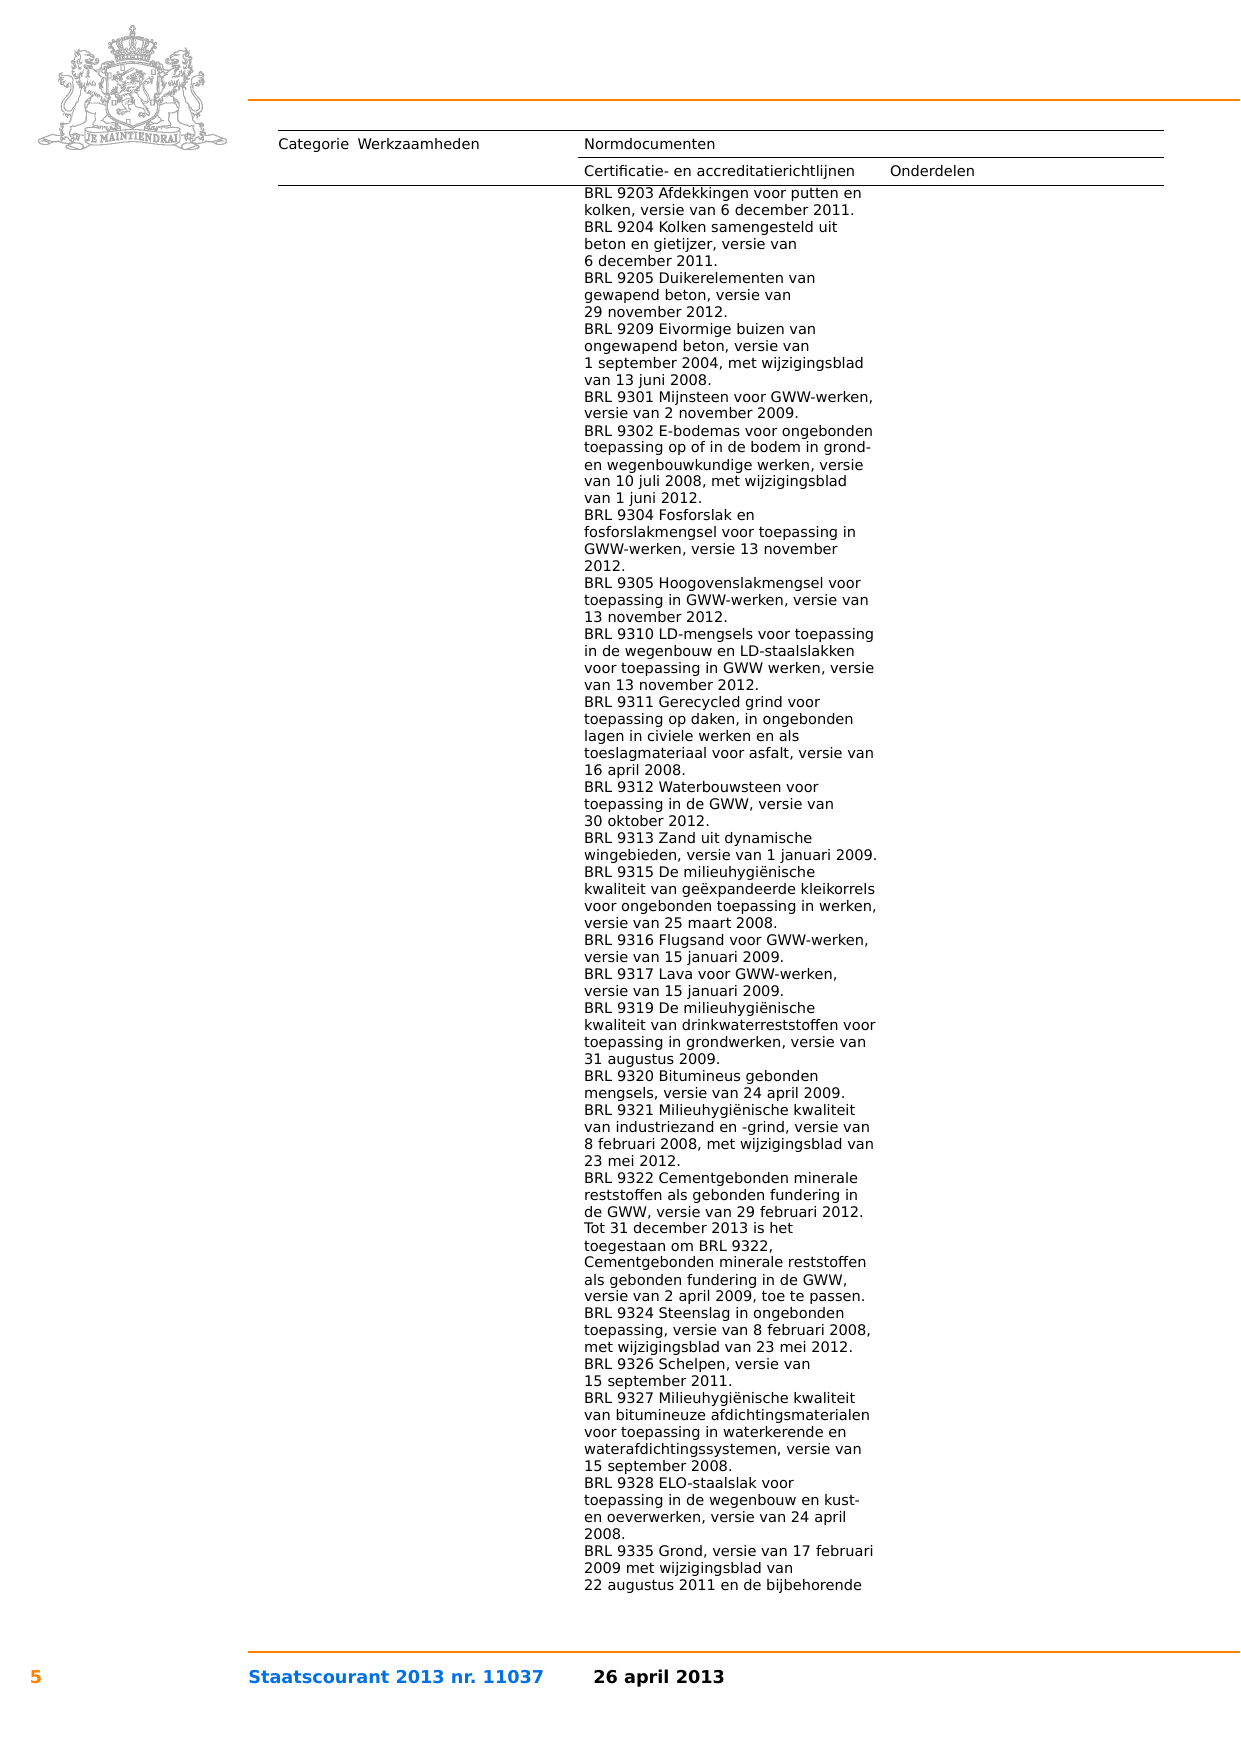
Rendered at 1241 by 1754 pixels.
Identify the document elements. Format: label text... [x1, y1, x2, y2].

table_cell BRL 9320 Bitumineus gebonden mengsels, versie van 24 april 2009. [578, 1068, 884, 1102]
table_cell BRL 9326 Schelpen, versie van 15 september 2011. [578, 1356, 884, 1390]
table_cell [278, 1102, 351, 1169]
table_cell [884, 423, 1163, 507]
table_cell [351, 1068, 578, 1102]
table_cell [351, 1356, 578, 1390]
table_cell [351, 932, 578, 966]
table_cell [278, 507, 351, 575]
table_cell [278, 779, 351, 830]
table_header Categorie [278, 131, 351, 157]
table_cell [351, 1543, 578, 1594]
table_cell BRL 9209 Eivormige buizen van ongewapend beton, versie van 1 september 2004, met wijzigingsblad van 13 juni 2008. [578, 321, 884, 388]
picture [38, 25, 227, 150]
table_cell [278, 864, 351, 932]
table_cell [884, 864, 1163, 932]
table_cell BRL 9327 Milieuhygiënische kwaliteit van bitumineuze afdichtingsmaterialen voor toepassing in waterkerende en waterafdichtingssystemen, versie van 15 september 2008. BRL 9328 ELO-staalslak voor toepassing in de wegenbouw en kust- en oeverwerken, versie van 24 april 2008. [578, 1390, 884, 1543]
table_cell [351, 1170, 578, 1305]
table_cell [884, 1170, 1163, 1305]
table_cell BRL 9311 Gerecycled grind voor toepassing op daken, in ongebonden lagen in civiele werken en als toeslagmateriaal voor asfalt, versie van 16 april 2008. [578, 694, 884, 779]
table_cell [278, 186, 351, 219]
table_cell [884, 507, 1163, 575]
table_cell [884, 966, 1163, 1000]
table_cell [884, 321, 1163, 388]
table_cell [278, 270, 351, 321]
table_cell [884, 932, 1163, 966]
table_cell [278, 1356, 351, 1390]
table_cell BRL 9312 Waterbouwsteen voor toepassing in de GWW, versie van 30 oktober 2012. [578, 779, 884, 830]
table_cell [278, 966, 351, 1000]
table_cell [351, 1305, 578, 1356]
table_cell [884, 830, 1163, 864]
table_cell [278, 1000, 351, 1068]
table_cell BRL 9203 Afdekkingen voor putten en kolken, versie van 6 december 2011. [578, 186, 884, 219]
table_cell [351, 321, 578, 388]
table_cell BRL 9335 Grond, versie van 17 februari 2009 met wijzigingsblad van 22 augustus 2011 en de bijbehorende [578, 1543, 884, 1594]
table_cell Onderdelen [884, 158, 1163, 185]
table_cell BRL 9319 De milieuhygiënische kwaliteit van drinkwaterreststoffen voor toepassing in grondwerken, versie van 31 augustus 2009. [578, 1000, 884, 1068]
table_cell [351, 423, 578, 507]
table_cell BRL 9315 De milieuhygiënische kwaliteit van geëxpandeerde kleikorrels voor ongebonden toepassing in werken, versie van 25 maart 2008. [578, 864, 884, 932]
table_cell [884, 575, 1163, 626]
table_cell [351, 694, 578, 779]
table_cell [351, 157, 578, 185]
table_cell [884, 1068, 1163, 1102]
table_cell Certificatie- en accreditatierichtlijnen [578, 158, 884, 185]
table_cell BRL 9204 Kolken samengesteld uit beton en gietijzer, versie van 6 december 2011. [578, 219, 884, 269]
table_cell BRL 9310 LD-mengsels voor toepassing in de wegenbouw en LD-staalslakken voor toepassing in GWW werken, versie van 13 november 2012. [578, 626, 884, 694]
table_cell [278, 830, 351, 864]
table_cell BRL 9316 Flugsand voor GWW-werken, versie van 15 januari 2009. [578, 932, 884, 966]
table_cell [884, 779, 1163, 830]
table_cell [884, 219, 1163, 269]
table_cell [884, 1305, 1163, 1356]
table_cell [351, 186, 578, 219]
table_cell [278, 1068, 351, 1102]
table_cell [351, 1390, 578, 1543]
table_cell [278, 626, 351, 694]
table_cell [278, 219, 351, 269]
table_cell [351, 575, 578, 626]
table_cell [278, 1390, 351, 1543]
table_cell BRL 9321 Milieuhygiënische kwaliteit van industriezand en -grind, versie van 8 februari 2008, met wijzigingsblad van 23 mei 2012. [578, 1102, 884, 1169]
table_cell BRL 9324 Steenslag in ongebonden toepassing, versie van 8 februari 2008, met wijzigingsblad van 23 mei 2012. [578, 1305, 884, 1356]
table_cell [278, 1305, 351, 1356]
table_cell [884, 389, 1163, 422]
table_cell [884, 1356, 1163, 1390]
table_cell [884, 1390, 1163, 1543]
table_cell [884, 1102, 1163, 1169]
table_header Werkzaamheden [351, 131, 578, 157]
table_cell [278, 575, 351, 626]
table_cell [278, 423, 351, 507]
table_cell [351, 219, 578, 269]
table_cell BRL 9322 Cementgebonden minerale reststoffen als gebonden fundering in de GWW, versie van 29 februari 2012. Tot 31 december 2013 is het toegestaan om BRL 9322, Cementgebonden minerale reststoffen als gebonden fundering in de GWW, versie van 2 april 2009, toe te passen. [578, 1170, 884, 1305]
table_cell [884, 626, 1163, 694]
table_cell [278, 932, 351, 966]
table_cell [884, 1000, 1163, 1068]
table_cell [884, 1543, 1163, 1594]
table_cell BRL 9304 Fosforslak en fosforslakmengsel voor toepassing in GWW-werken, versie 13 november 2012. [578, 507, 884, 575]
table_cell BRL 9305 Hoogovenslakmengsel voor toepassing in GWW-werken, versie van 13 november 2012. [578, 575, 884, 626]
table_cell [351, 864, 578, 932]
table_cell BRL 9313 Zand uit dynamische wingebieden, versie van 1 januari 2009. [578, 830, 884, 864]
table_cell [884, 694, 1163, 779]
table_cell [351, 779, 578, 830]
table_cell [884, 270, 1163, 321]
table_cell [351, 270, 578, 321]
table_cell [351, 507, 578, 575]
table_cell [278, 1170, 351, 1305]
table_cell [278, 389, 351, 422]
table_cell [278, 321, 351, 388]
table_cell BRL 9302 E-bodemas voor ongebonden toepassing op of in de bodem in grond- en wegenbouwkundige werken, versie van 10 juli 2008, met wijzigingsblad van 1 juni 2012. [578, 423, 884, 507]
table_cell [884, 186, 1163, 219]
table_cell [351, 626, 578, 694]
table_cell [278, 694, 351, 779]
table_cell BRL 9301 Mijnsteen voor GWW-werken, versie van 2 november 2009. [578, 389, 884, 422]
table_cell [351, 1000, 578, 1068]
table_cell [278, 157, 351, 185]
table_cell [351, 389, 578, 422]
table_cell [278, 1543, 351, 1594]
table_header Normdocumenten [578, 131, 1163, 157]
table_cell BRL 9205 Duikerelementen van gewapend beton, versie van 29 november 2012. [578, 270, 884, 321]
table_cell [351, 830, 578, 864]
table_cell [351, 1102, 578, 1169]
table_cell [351, 966, 578, 1000]
table_cell BRL 9317 Lava voor GWW-werken, versie van 15 januari 2009. [578, 966, 884, 1000]
